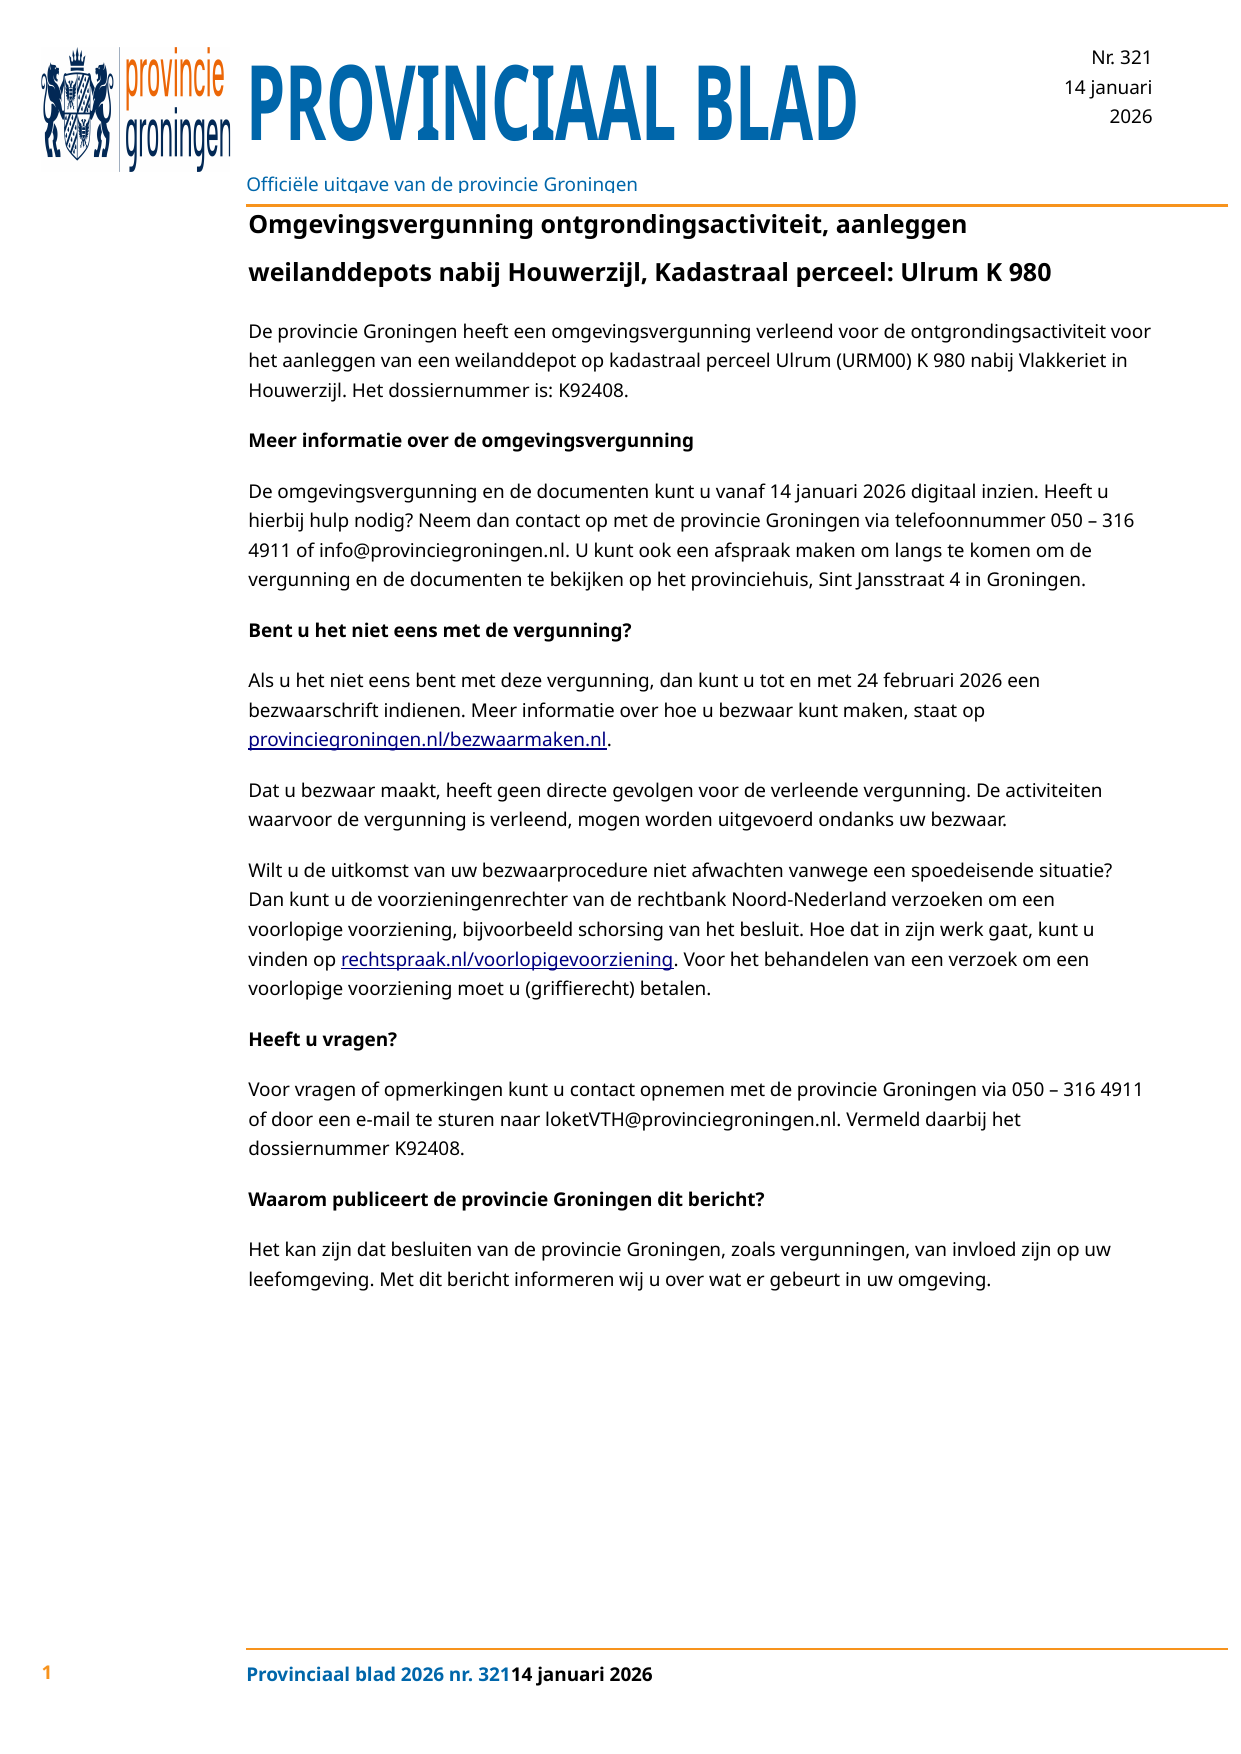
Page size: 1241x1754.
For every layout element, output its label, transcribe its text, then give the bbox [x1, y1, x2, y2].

text Waarom publiceert de provincie Groningen dit bericht? [248, 1186, 1152, 1212]
text De provincie Groningen heeft een omgevingsvergunning verleend voor de ontgrondingsactiviteit voor het aanleggen van een weilanddepot op kadastraal perceel Ulrum (URM00) K 980 nabij Vlakkeriet in Houwerzijl. Het dossiernummer is: K92408. [248, 318, 1152, 403]
text Omgevingsvergunning ontgrondingsactiviteit, aanleggen weilanddepots nabij Houwerzijl, Kadastraal perceel: Ulrum K 980 [248, 207, 1152, 288]
text Dat u bezwaar maakt, heeft geen directe gevolgen voor de verleende vergunning. De activiteiten waarvoor de vergunning is verleend, mogen worden uitgevoerd ondanks uw bezwaar. [248, 777, 1152, 832]
text Meer informatie over de omgevingsvergunning [248, 427, 1152, 453]
text Als u het niet eens bent met deze vergunning, dan kunt u tot en met 24 februari 2026 een bezwaarschrift indienen. Meer informatie over hoe u bezwaar kunt maken, staat op provinciegroningen.nl/bezwaarmaken.nl. [248, 667, 1152, 752]
text Heeft u vragen? [248, 1026, 1152, 1052]
text Bent u het niet eens met de vergunning? [248, 617, 1152, 643]
picture [41, 47, 231, 172]
text Voor vragen of opmerkingen kunt u contact opnemen met de provincie Groningen via 050 – 316 4911 of door een e-mail te sturen naar loketVTH@provinciegroningen.nl. Vermeld daarbij het dossiernummer K92408. [248, 1076, 1152, 1161]
text Het kan zijn dat besluiten van de provincie Groningen, zoals vergunningen, van invloed zijn op uw leefomgeving. Met dit bericht informeren wij u over wat er gebeurt in uw omgeving. [248, 1236, 1152, 1292]
text De omgevingsvergunning en de documenten kunt u vanaf 14 januari 2026 digitaal inzien. Heeft u hierbij hulp nodig? Neem dan contact op met de provincie Groningen via telefoonnummer 050 – 316 4911 of info@provinciegroningen.nl. U kunt ook een afspraak maken om langs te komen om de vergunning en de documenten te bekijken op het provinciehuis, Sint Jansstraat 4 in Groningen. [248, 478, 1152, 592]
text Wilt u de uitkomst van uw bezwaarprocedure niet afwachten vanwege een spoedeisende situatie? Dan kunt u de voorzieningenrechter van de rechtbank Noord-Nederland verzoeken om een voorlopige voorziening, bijvoorbeeld schorsing van het besluit. Hoe dat in zijn werk gaat, kunt u vinden op rechtspraak.nl/voorlopigevoorziening. Voor het behandelen van een verzoek om een voorlopige voorziening moet u (griffierecht) betalen. [248, 857, 1152, 1001]
